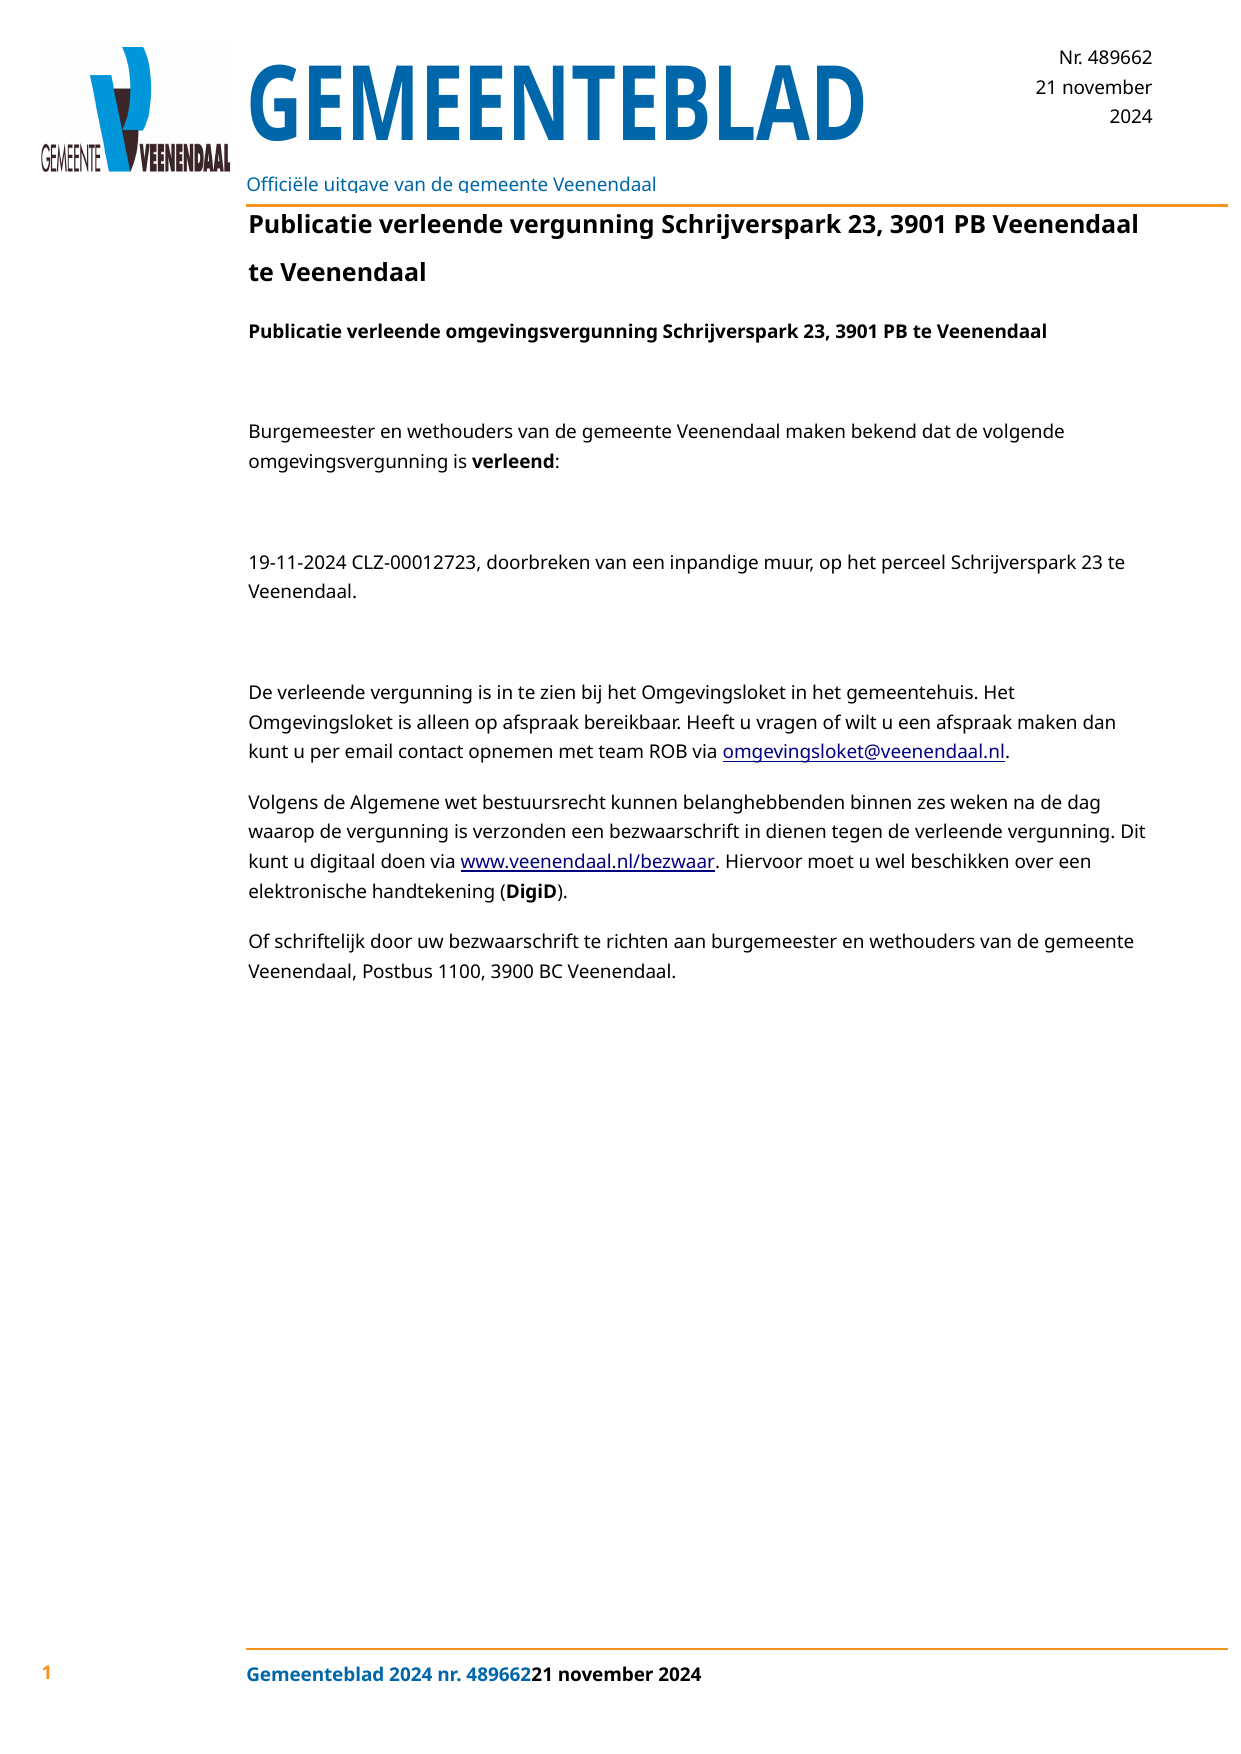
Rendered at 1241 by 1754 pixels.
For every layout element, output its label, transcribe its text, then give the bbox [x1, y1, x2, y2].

text Burgemeester en wethouders van de gemeente Veenendaal maken bekend dat de volgende omgevingsvergunning is verleend: [248, 419, 1152, 474]
text De verleende vergunning is in te zien bij het Omgevingsloket in het gemeentehuis. Het Omgevingsloket is alleen op afspraak bereikbaar. Heeft u vragen of wilt u een afspraak maken dan kunt u per email contact opnemen met team ROB via omgevingsloket@veenendaal.nl. [248, 679, 1152, 764]
picture [123, 47, 231, 172]
text Volgens de Algemene wet bestuursrecht kunnen belanghebbenden binnen zes weken na de dag waarop de vergunning is verzonden een bezwaarschrift in dienen tegen de verleende vergunning. Dit kunt u digitaal doen via www.veenendaal.nl/bezwaar. Hiervoor moet u wel beschikken over een elektronische handtekening (DigiD). [248, 789, 1152, 904]
text 19-11-2024 CLZ-00012723, doorbreken van een inpandige muur, op het perceel Schrijverspark 23 te Veenendaal. [248, 549, 1152, 604]
text Of schriftelijk door uw bezwaarschrift te richten aan burgemeester en wethouders van de gemeente Veenendaal, Postbus 1100, 3900 BC Veenendaal. [248, 928, 1152, 984]
picture [41, 47, 130, 172]
text Publicatie verleende omgevingsvergunning Schrijverspark 23, 3901 PB te Veenendaal [248, 318, 1152, 344]
text Publicatie verleende vergunning Schrijverspark 23, 3901 PB Veenendaal te Veenendaal [248, 207, 1152, 288]
